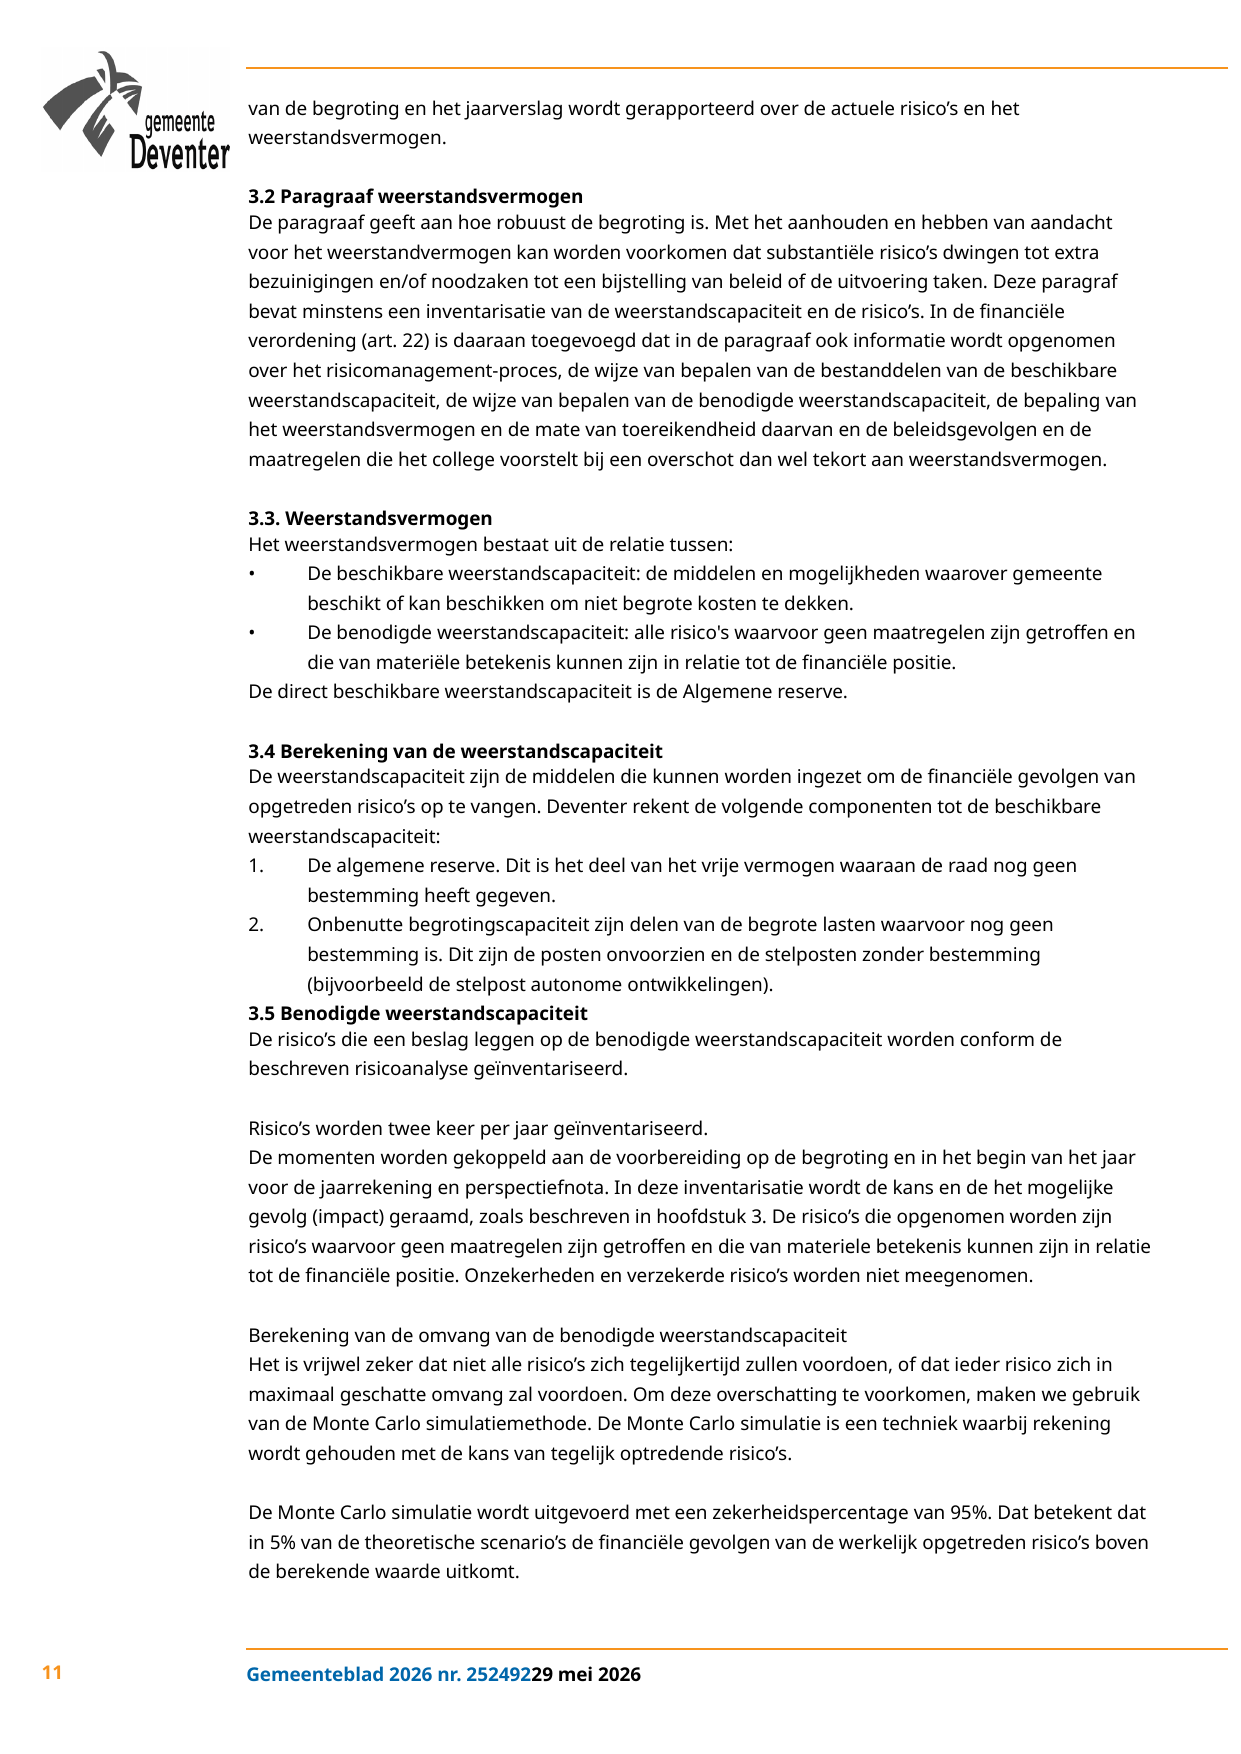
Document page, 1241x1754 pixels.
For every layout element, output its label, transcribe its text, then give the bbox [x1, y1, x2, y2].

text Risico’s worden twee keer per jaar geïnventariseerd. [248, 1115, 1152, 1141]
list Onbenutte begrotingscapaciteit zijn delen van de begrote lasten waarvoor nog geen bestemming is. Dit zijn de posten onvoorzien en de stelposten zonder bestemming (bijvoorbeeld de stelpost autonome ontwikkelingen). [248, 912, 1152, 996]
list De beschikbare weerstandscapaciteit: de middelen en mogelijkheden waarover gemeente beschikt of kan beschikken om niet begrote kosten te dekken. [248, 560, 1152, 616]
text 3.4 Berekening van de weerstandscapaciteit [248, 738, 1152, 764]
text Berekening van de omvang van de benodigde weerstandscapaciteit [248, 1322, 1152, 1348]
list De benodigde weerstandscapaciteit: alle risico's waarvoor geen maatregelen zijn getroffen en die van materiële betekenis kunnen zijn in relatie tot de financiële positie. [248, 619, 1152, 675]
text van de begroting en het jaarverslag wordt gerapporteerd over de actuele risico’s en het weerstandsvermogen. [248, 95, 1152, 150]
text 3.5 Benodigde weerstandscapaciteit [248, 1000, 1152, 1026]
list De algemene reserve. Dit is het deel van het vrije vermogen waaraan de raad nog geen bestemming heeft gegeven. [248, 852, 1152, 908]
text 3.3. Weerstandsvermogen [248, 505, 1152, 531]
text De Monte Carlo simulatie wordt uitgevoerd met een zekerheidspercentage van 95%. Dat betekent dat in 5% van de theoretische scenario’s de financiële gevolgen van de werkelijk opgetreden risico’s boven de berekende waarde uitkomt. [248, 1499, 1152, 1584]
picture [41, 47, 231, 172]
text 3.2 Paragraaf weerstandsvermogen [248, 183, 1152, 209]
text Het weerstandsvermogen bestaat uit de relatie tussen: [248, 531, 1152, 557]
text De risico’s die een beslag leggen op de benodigde weerstandscapaciteit worden conform de beschreven risicoanalyse geïnventariseerd. [248, 1026, 1152, 1081]
text De weerstandscapaciteit zijn de middelen die kunnen worden ingezet om de financiële gevolgen van opgetreden risico’s op te vangen. Deventer rekent de volgende componenten tot de beschikbare weerstandscapaciteit: [248, 764, 1152, 848]
text De direct beschikbare weerstandscapaciteit is de Algemene reserve. [248, 679, 1152, 704]
text De momenten worden gekoppeld aan de voorbereiding op de begroting en in het begin van het jaar voor de jaarrekening en perspectiefnota. In deze inventarisatie wordt de kans en de het mogelijke gevolg (impact) geraamd, zoals beschreven in hoofdstuk 3. De risico’s die opgenomen worden zijn risico’s waarvoor geen maatregelen zijn getroffen en die van materiele betekenis kunnen zijn in relatie tot de financiële positie. Onzekerheden en verzekerde risico’s worden niet meegenomen. [248, 1144, 1152, 1288]
text Het is vrijwel zeker dat niet alle risico’s zich tegelijkertijd zullen voordoen, of dat ieder risico zich in maximaal geschatte omvang zal voordoen. Om deze overschatting te voorkomen, maken we gebruik van de Monte Carlo simulatiemethode. De Monte Carlo simulatie is een techniek waarbij rekening wordt gehouden met de kans van tegelijk optredende risico’s. [248, 1351, 1152, 1466]
text De paragraaf geeft aan hoe robuust de begroting is. Met het aanhouden en hebben van aandacht voor het weerstandvermogen kan worden voorkomen dat substantiële risico’s dwingen tot extra bezuinigingen en/of noodzaken tot een bijstelling van beleid of de uitvoering taken. Deze paragraf bevat minstens een inventarisatie van de weerstandscapaciteit en de risico’s. In de financiële verordening (art. 22) is daaraan toegevoegd dat in de paragraaf ook informatie wordt opgenomen over het risicomanagement-proces, de wijze van bepalen van de bestanddelen van de beschikbare weerstandscapaciteit, de wijze van bepalen van de benodigde weerstandscapaciteit, de bepaling van het weerstandsvermogen en de mate van toereikendheid daarvan en de beleidsgevolgen en de maatregelen die het college voorstelt bij een overschot dan wel tekort aan weerstandsvermogen. [248, 209, 1152, 472]
